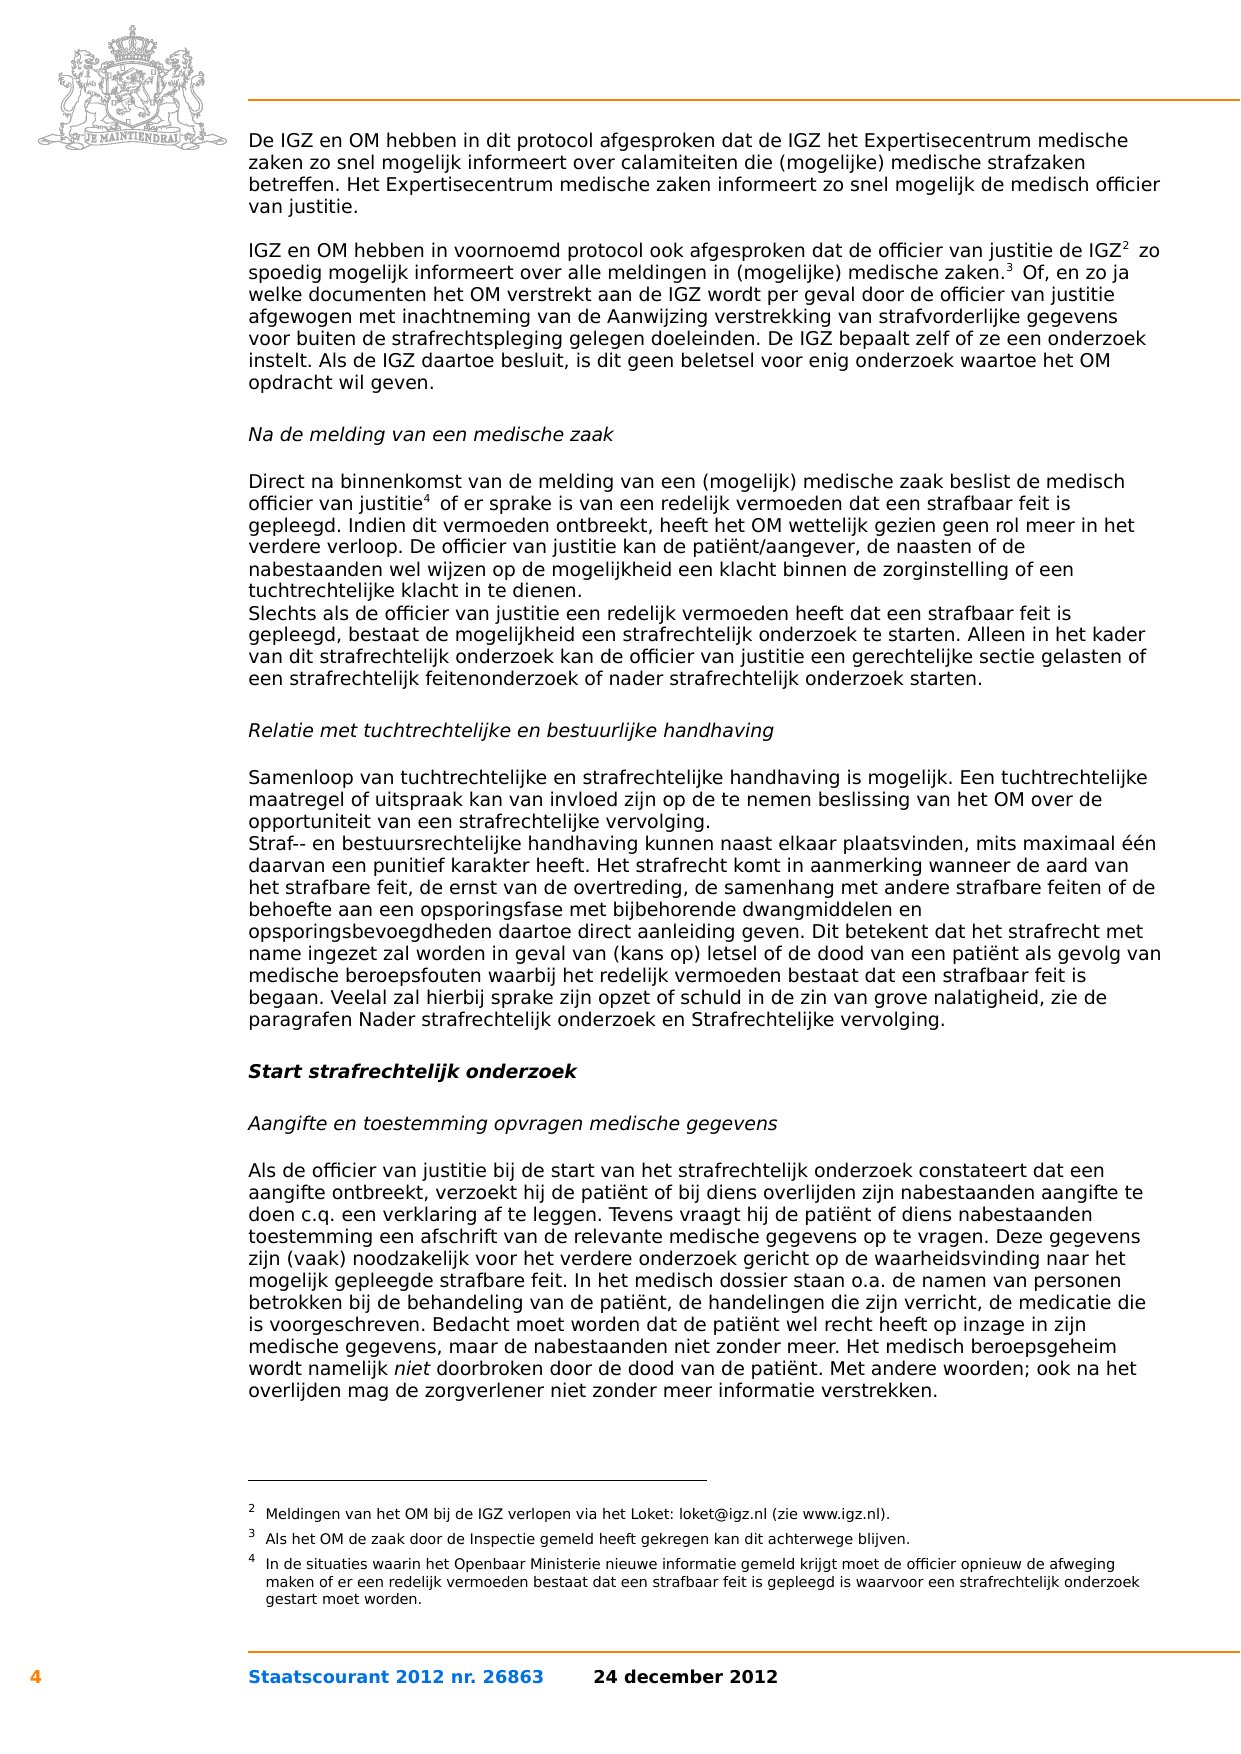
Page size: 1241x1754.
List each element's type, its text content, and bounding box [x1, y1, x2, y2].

text Samenloop van tuchtrechtelijke en strafrechtelijke handhaving is mogelijk. Een tuchtrechtelijke maatregel of uitspraak kan van invloed zijn op de te nemen beslissing van het OM over de opportuniteit van een strafrechtelijke vervolging. [248, 767, 1163, 833]
picture [38, 25, 227, 150]
text Direct na binnenkomst van de melding van een (mogelijk) medische zaak beslist de medisch officier van justitie of er sprake is van een redelijk vermoeden dat een strafbaar feit is gepleegd. Indien dit vermoeden ontbreekt, heeft het OM wettelijk gezien geen rol meer in het verdere verloop. De officier van justitie kan de patiënt/aangever, de naasten of de nabestaanden wel wijzen op de mogelijkheid een klacht binnen de zorginstelling of een tuchtrechtelijke klacht in te dienen. [248, 471, 1163, 602]
subtitle Start strafrechtelijk onderzoek [248, 1061, 1163, 1083]
text Als de officier van justitie bij de start van het strafrechtelijk onderzoek constateert dat een aangifte ontbreekt, verzoekt hij de patiënt of bij diens overlijden zijn nabestaanden aangifte te doen c.q. een verklaring af te leggen. Tevens vraagt hij de patiënt of diens nabestaanden toestemming een afschrift van de relevante medische gegevens op te vragen. Deze gegevens zijn (vaak) noodzakelijk voor het verdere onderzoek gericht op de waarheidsvinding naar het mogelijk gepleegde strafbare feit. In het medisch dossier staan o.a. de namen van personen betrokken bij de behandeling van de patiënt, de handelingen die zijn verricht, de medicatie die is voorgeschreven. Bedacht moet worden dat de patiënt wel recht heeft op inzage in zijn medische gegevens, maar de nabestaanden niet zonder meer. Het medisch beroepsgeheim wordt namelijk niet doorbroken door de dood van de patiënt. Met andere woorden; ook na het overlijden mag de zorgverlener niet zonder meer informatie verstrekken. [248, 1160, 1163, 1402]
text IGZ en OM hebben in voornoemd protocol ook afgesproken dat de officier van justitie de IGZ zo spoedig mogelijk informeert over alle meldingen in (mogelijke) medische zaken. Of, en zo ja welke documenten het OM verstrekt aan de IGZ wordt per geval door de officier van justitie afgewogen met inachtneming van de Aanwijzing verstrekking van strafvorderlijke gegevens voor buiten de strafrechtspleging gelegen doeleinden. De IGZ bepaalt zelf of ze een onderzoek instelt. Als de IGZ daartoe besluit, is dit geen beletsel voor enig onderzoek waartoe het OM opdracht wil geven. [248, 240, 1163, 393]
text Meldingen van het OM bij de IGZ verlopen via het Loket: loket@igz.nl (zie www.igz.nl). [248, 1502, 1163, 1524]
text Als het OM de zaak door de Inspectie gemeld heeft gekregen kan dit achterwege blijven. [248, 1527, 1163, 1549]
text Slechts als de officier van justitie een redelijk vermoeden heeft dat een strafbaar feit is gepleegd, bestaat de mogelijkheid een strafrechtelijk onderzoek te starten. Alleen in het kader van dit strafrechtelijk onderzoek kan de officier van justitie een gerechtelijke sectie gelasten of een strafrechtelijk feitenonderzoek of nader strafrechtelijk onderzoek starten. [248, 602, 1163, 690]
text In de situaties waarin het Openbaar Ministerie nieuwe informatie gemeld krijgt moet de officier opnieuw de afweging maken of er een redelijk vermoeden bestaat dat een strafbaar feit is gepleegd is waarvoor een strafrechtelijk onderzoek gestart moet worden. [248, 1552, 1163, 1608]
subtitle Relatie met tuchtrechtelijke en bestuurlijke handhaving [248, 720, 1163, 742]
subtitle Aangifte en toestemming opvragen medische gegevens [248, 1113, 1163, 1135]
text De IGZ en OM hebben in dit protocol afgesproken dat de IGZ het Expertisecentrum medische zaken zo snel mogelijk informeert over calamiteiten die (mogelijke) medische strafzaken betreffen. Het Expertisecentrum medische zaken informeert zo snel mogelijk de medisch officier van justitie. [248, 130, 1163, 218]
text Straf-- en bestuursrechtelijke handhaving kunnen naast elkaar plaatsvinden, mits maximaal één daarvan een punitief karakter heeft. Het strafrecht komt in aanmerking wanneer de aard van het strafbare feit, de ernst van de overtreding, de samenhang met andere strafbare feiten of de behoefte aan een opsporingsfase met bijbehorende dwangmiddelen en opsporingsbevoegdheden daartoe direct aanleiding geven. Dit betekent dat het strafrecht met name ingezet zal worden in geval van (kans op) letsel of de dood van een patiënt als gevolg van medische beroepsfouten waarbij het redelijk vermoeden bestaat dat een strafbaar feit is begaan. Veelal zal hierbij sprake zijn opzet of schuld in de zin van grove nalatigheid, zie de paragrafen Nader strafrechtelijk onderzoek en Strafrechtelijke vervolging. [248, 833, 1163, 1031]
subtitle Na de melding van een medische zaak [248, 423, 1163, 446]
